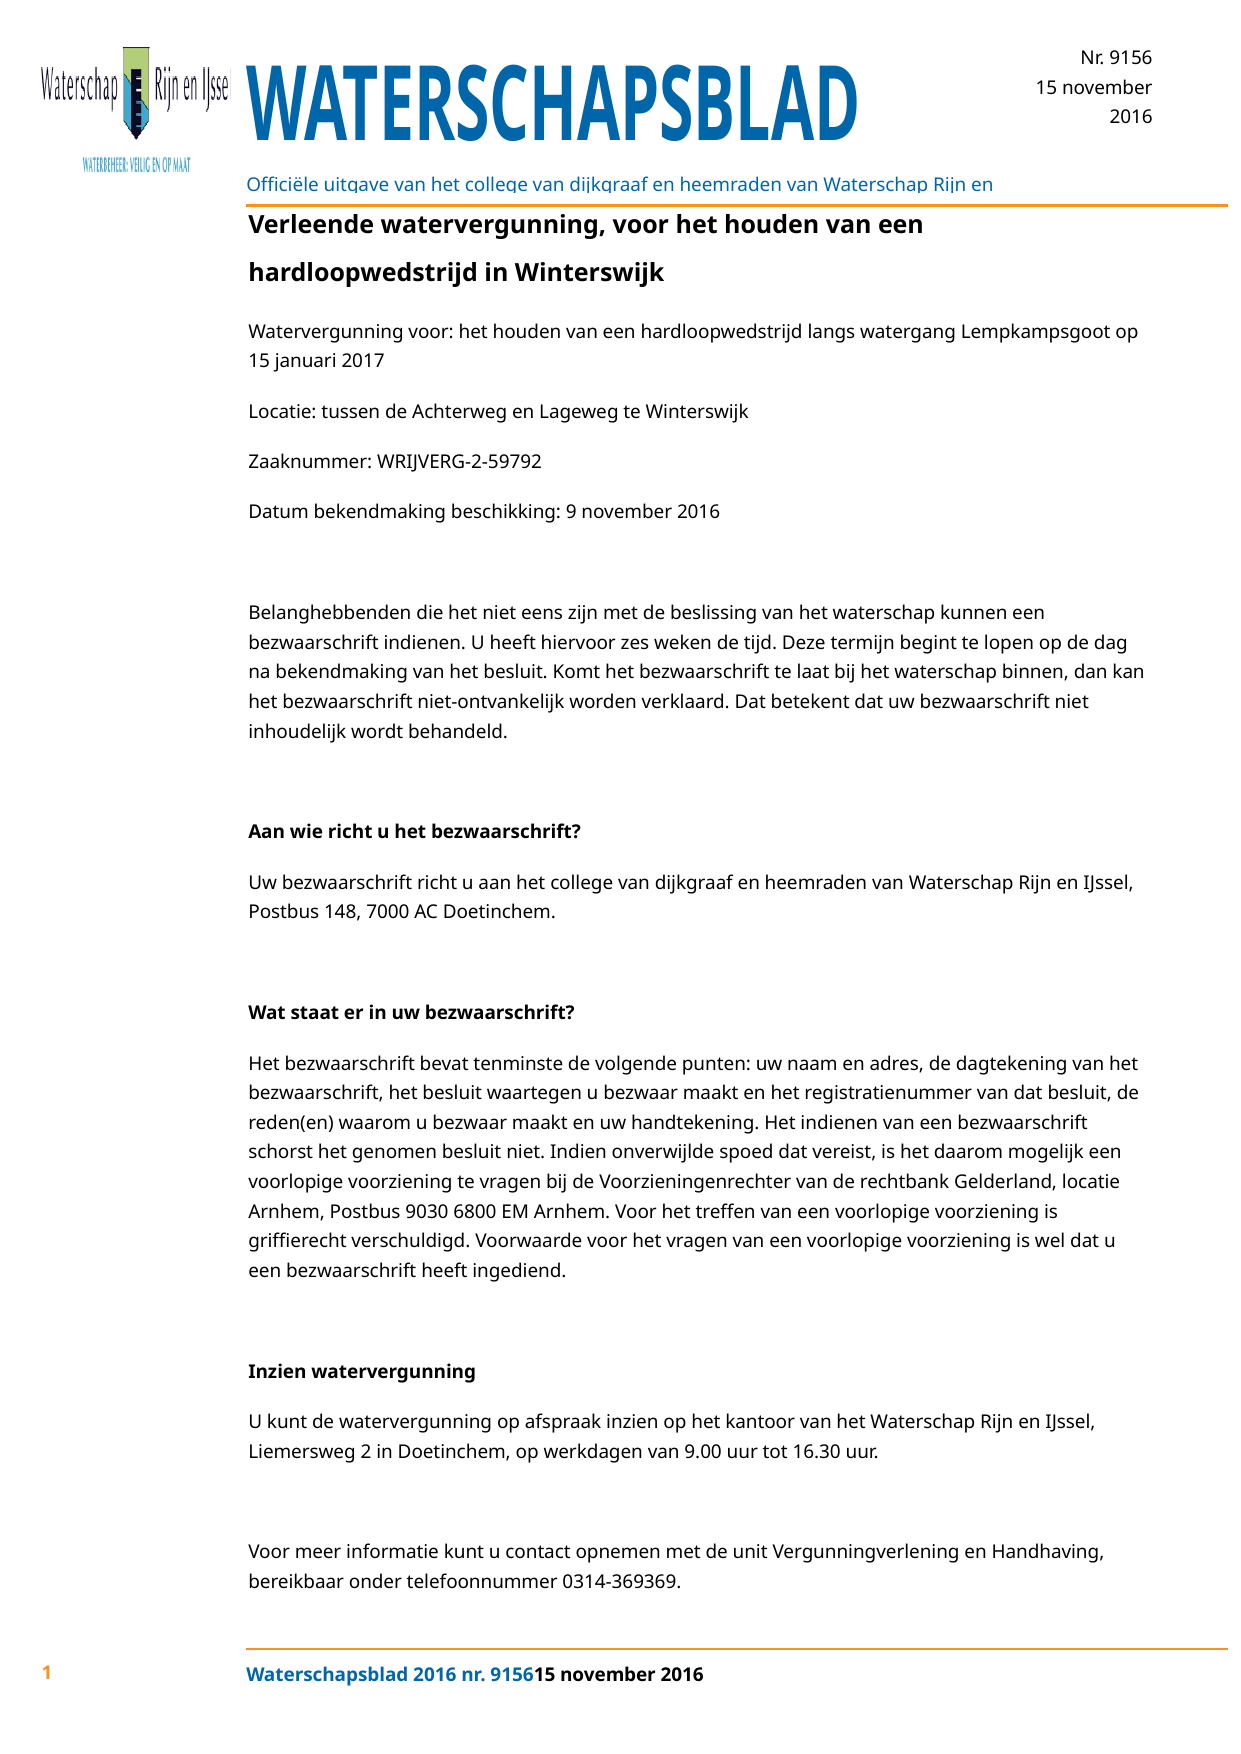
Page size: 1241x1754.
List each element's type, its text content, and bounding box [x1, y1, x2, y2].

picture [41, 47, 231, 172]
text Voor meer informatie kunt u contact opnemen met de unit Vergunningverlening en Handhaving, bereikbaar onder telefoonnummer 0314-369369. [248, 1539, 1152, 1594]
text Datum bekendmaking beschikking: 9 november 2016 [248, 499, 1152, 524]
text Aan wie richt u het bezwaarschrift? [248, 819, 1152, 844]
text Wat staat er in uw bezwaarschrift? [248, 999, 1152, 1025]
text Locatie: tussen de Achterweg en Lageweg te Winterswijk [248, 398, 1152, 424]
text Belanghebbenden die het niet eens zijn met de beslissing van het waterschap kunnen een bezwaarschrift indienen. U heeft hiervoor zes weken de tijd. Deze termijn begint te lopen op de dag na bekendmaking van het besluit. Komt het bezwaarschrift te laat bij het waterschap binnen, dan kan het bezwaarschrift niet-ontvankelijk worden verklaard. Dat betekent dat uw bezwaarschrift niet inhoudelijk wordt behandeld. [248, 599, 1152, 744]
text Zaaknummer: WRIJVERG-2-59792 [248, 448, 1152, 474]
text Inzien watervergunning [248, 1358, 1152, 1384]
text Verleende watervergunning, voor het houden van een hardloopwedstrijd in Winterswijk [248, 207, 1152, 288]
text U kunt de watervergunning op afspraak inzien op het kantoor van het Waterschap Rijn en IJssel, Liemersweg 2 in Doetinchem, op werkdagen van 9.00 uur tot 16.30 uur. [248, 1408, 1152, 1464]
text Het bezwaarschrift bevat tenminste de volgende punten: uw naam en adres, de dagtekening van het bezwaarschrift, het besluit waartegen u bezwaar maakt en het registratienummer van dat besluit, de reden(en) waarom u bezwaar maakt en uw handtekening. Het indienen van een bezwaarschrift schorst het genomen besluit niet. Indien onverwijlde spoed dat vereist, is het daarom mogelijk een voorlopige voorziening te vragen bij de Voorzieningenrechter van de rechtbank Gelderland, locatie Arnhem, Postbus 9030 6800 EM Arnhem. Voor het treffen van een voorlopige voorziening is griffierecht verschuldigd. Voorwaarde voor het vragen van een voorlopige voorziening is wel dat u een bezwaarschrift heeft ingediend. [248, 1050, 1152, 1283]
text Uw bezwaarschrift richt u aan het college van dijkgraaf en heemraden van Waterschap Rijn en IJssel, Postbus 148, 7000 AC Doetinchem. [248, 869, 1152, 924]
text Watervergunning voor: het houden van een hardloopwedstrijd langs watergang Lempkampsgoot op 15 januari 2017 [248, 318, 1152, 373]
